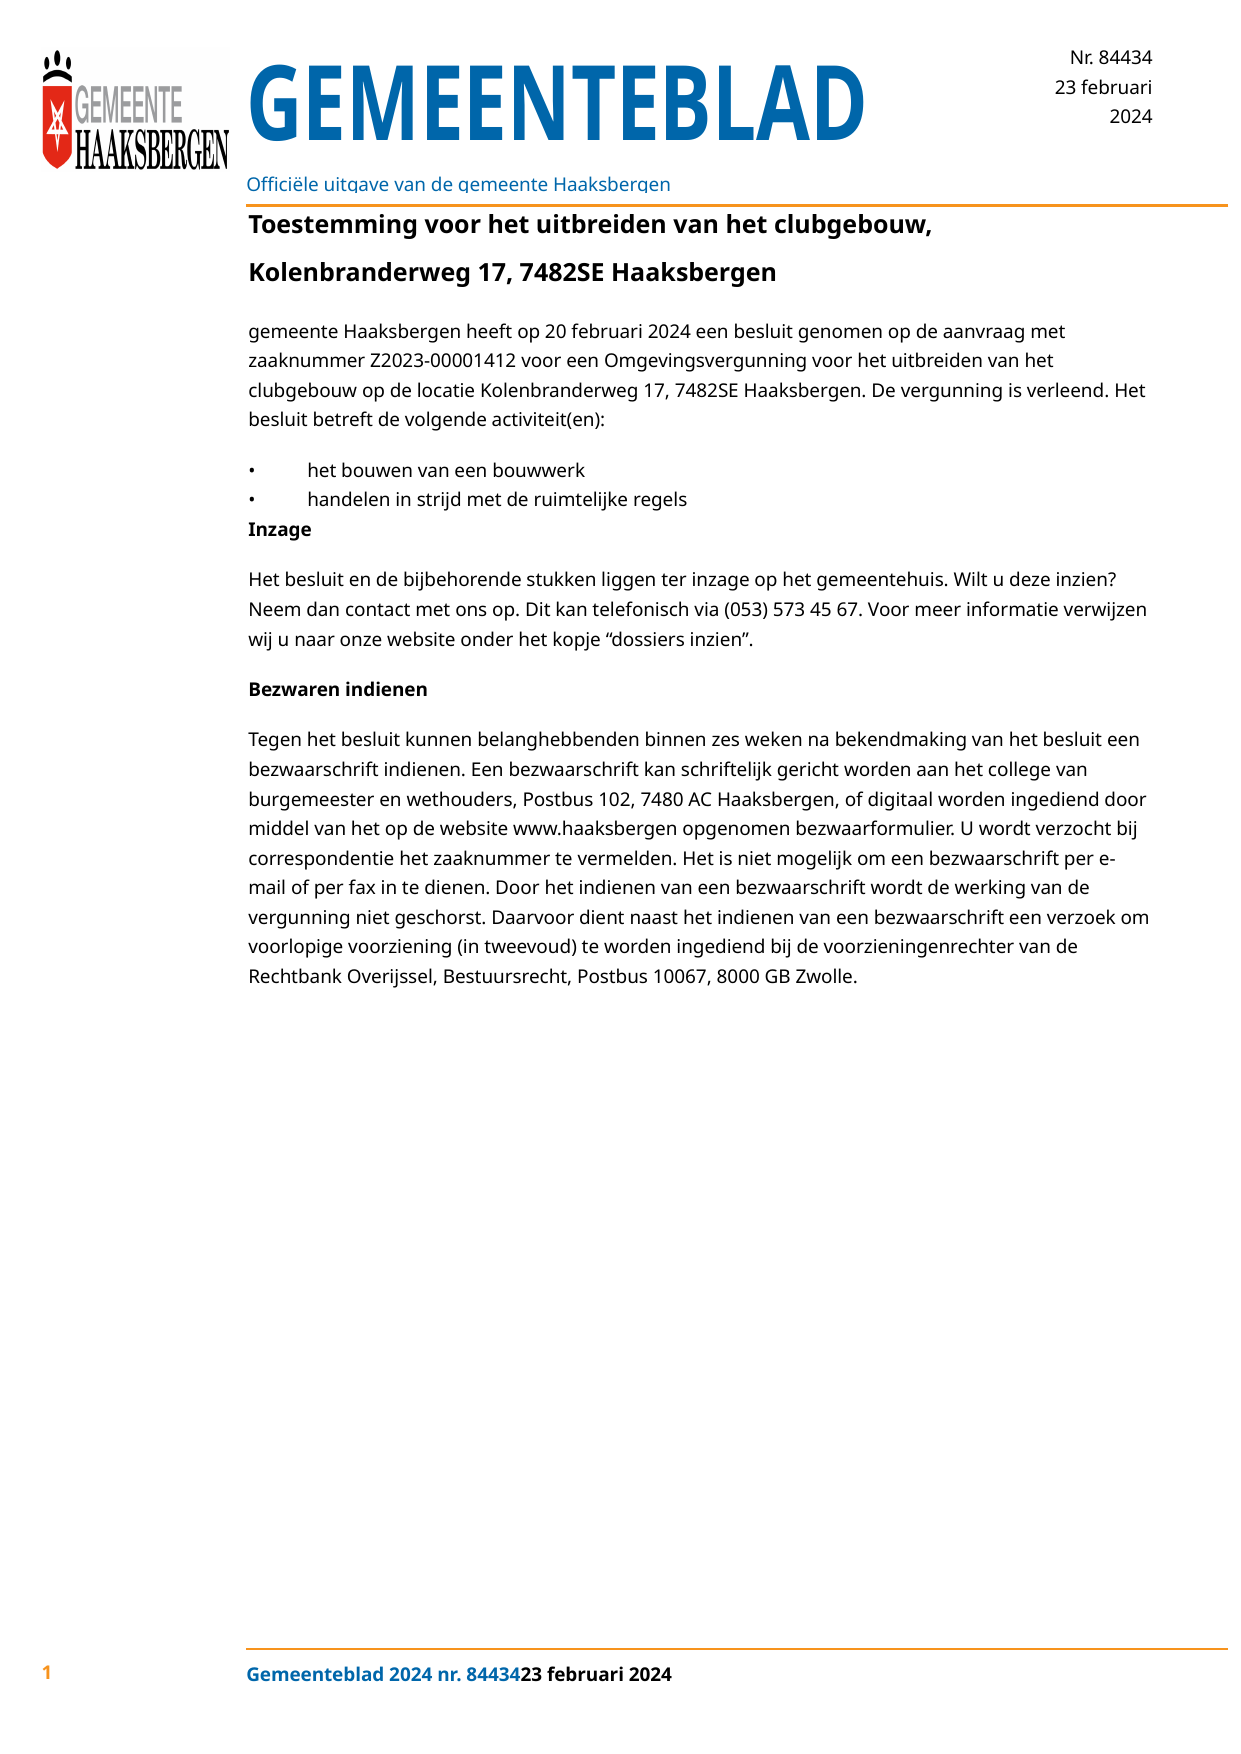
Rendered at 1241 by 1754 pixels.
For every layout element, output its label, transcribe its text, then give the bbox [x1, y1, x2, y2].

list het bouwen van een bouwwerk [248, 457, 1152, 483]
text gemeente Haaksbergen heeft op 20 februari 2024 een besluit genomen op de aanvraag met zaaknummer Z2023-00001412 voor een Omgevingsvergunning voor het uitbreiden van het clubgebouw op de locatie Kolenbranderweg 17, 7482SE Haaksbergen. De vergunning is verleend. Het besluit betreft de volgende activiteit(en): [248, 318, 1152, 432]
text Het besluit en de bijbehorende stukken liggen ter inzage op het gemeentehuis. Wilt u deze inzien? Neem dan contact met ons op. Dit kan telefonisch via (053) 573 45 67. Voor meer informatie verwijzen wij u naar onze website onder het kopje “dossiers inzien”. [248, 567, 1152, 652]
text Toestemming voor het uitbreiden van het clubgebouw, Kolenbranderweg 17, 7482SE Haaksbergen [248, 207, 1152, 288]
list handelen in strijd met de ruimtelijke regels [248, 487, 1152, 512]
text Bezwaren indienen [248, 676, 1152, 702]
text Tegen het besluit kunnen belanghebbenden binnen zes weken na bekendmaking van het besluit een bezwaarschrift indienen. Een bezwaarschrift kan schriftelijk gericht worden aan het college van burgemeester en wethouders, Postbus 102, 7480 AC Haaksbergen, of digitaal worden ingediend door middel van het op de website www.haaksbergen opgenomen bezwaarformulier. U wordt verzocht bij correspondentie het zaaknummer te vermelden. Het is niet mogelijk om een bezwaarschrift per e-mail of per fax in te dienen. Door het indienen van een bezwaarschrift wordt de werking van de vergunning niet geschorst. Daarvoor dient naast het indienen van een bezwaarschrift een verzoek om voorlopige voorziening (in tweevoud) te worden ingediend bij de voorzieningenrechter van de Rechtbank Overijssel, Bestuursrecht, Postbus 10067, 8000 GB Zwolle. [248, 727, 1152, 989]
text Inzage [248, 516, 1152, 542]
picture [41, 47, 231, 172]
